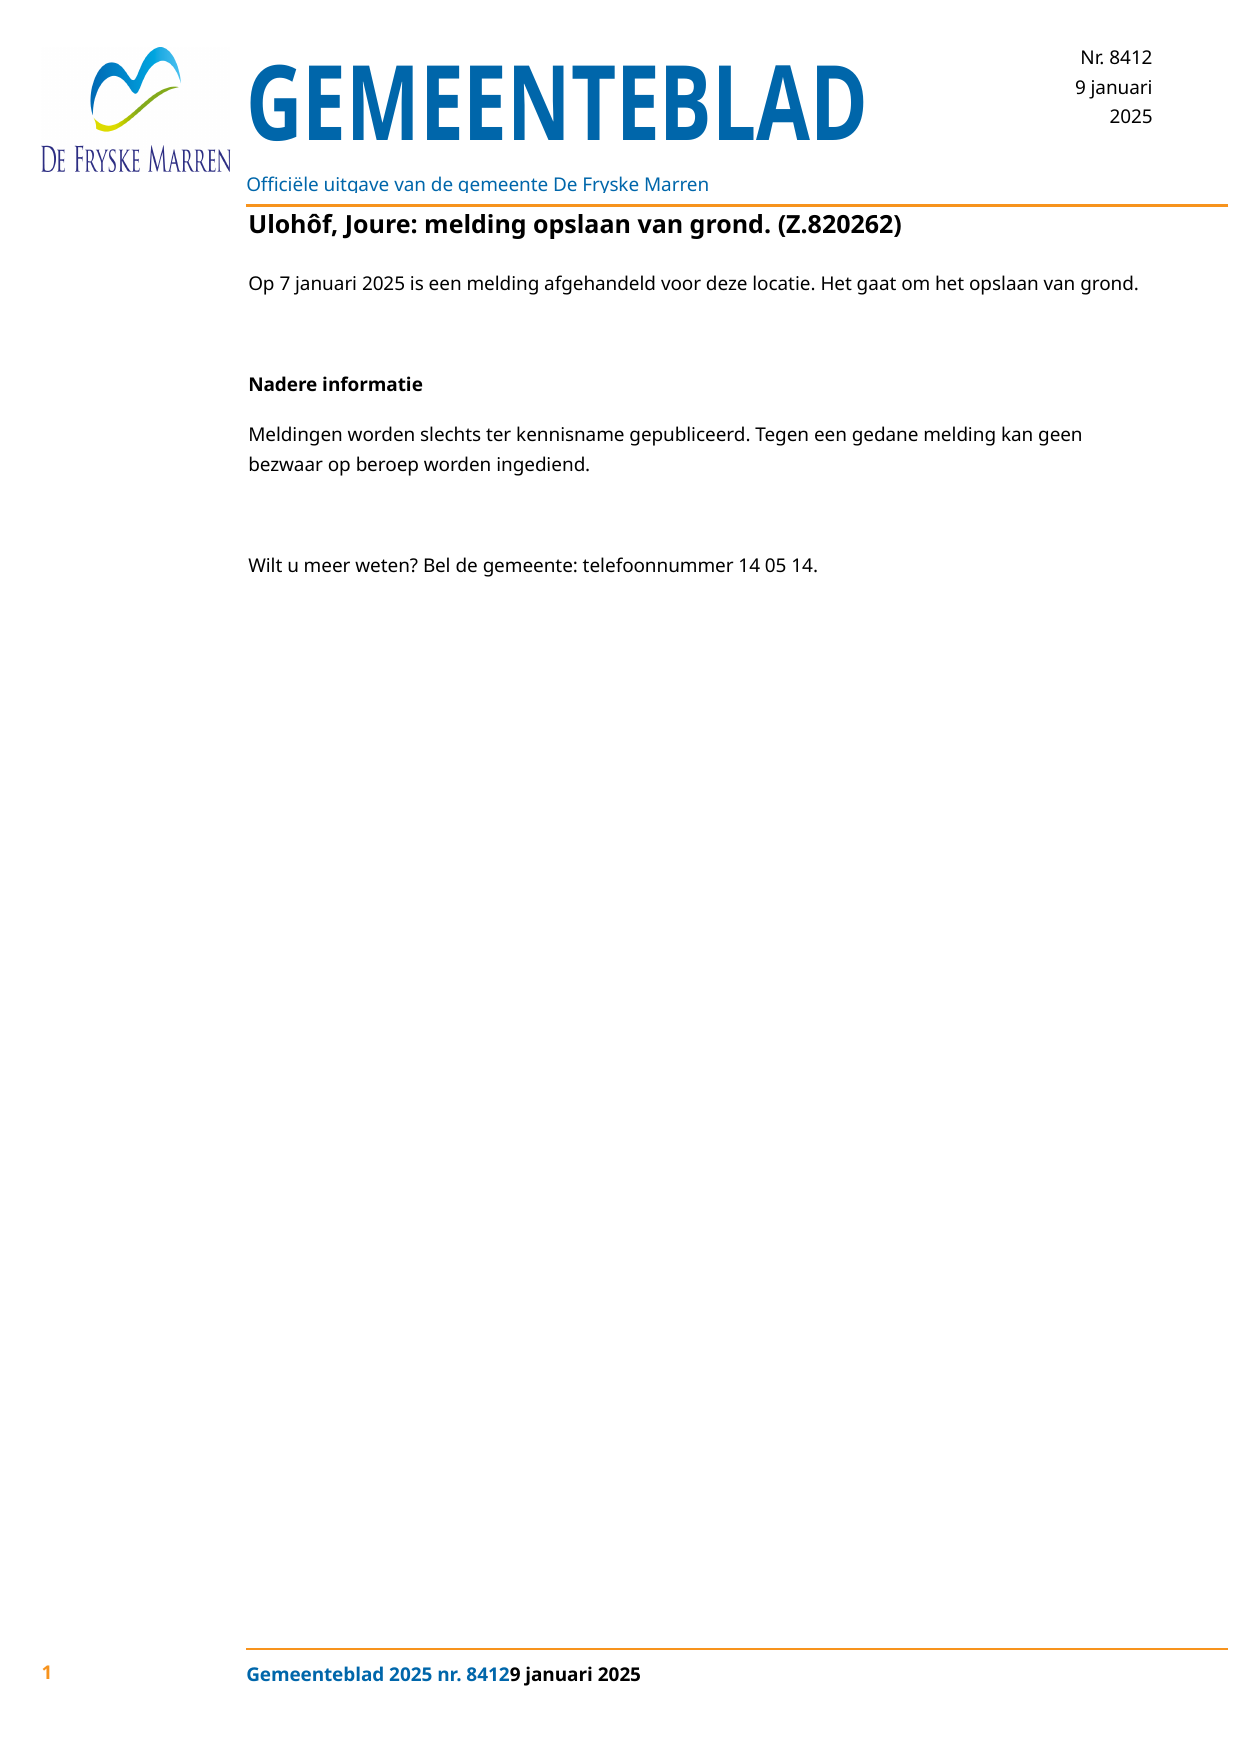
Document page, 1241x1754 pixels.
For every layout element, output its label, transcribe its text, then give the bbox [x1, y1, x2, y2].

text Nadere informatie [248, 371, 1152, 397]
text Wilt u meer weten? Bel de gemeente: telefoonnummer 14 05 14. [248, 552, 1152, 578]
picture [41, 47, 231, 172]
text Meldingen worden slechts ter kennisname gepubliceerd. Tegen een gedane melding kan geen bezwaar op beroep worden ingediend. [248, 422, 1152, 477]
text Op 7 januari 2025 is een melding afgehandeld voor deze locatie. Het gaat om het opslaan van grond. [248, 270, 1152, 296]
text Ulohôf, Joure: melding opslaan van grond. (Z.820262) [248, 207, 1152, 241]
